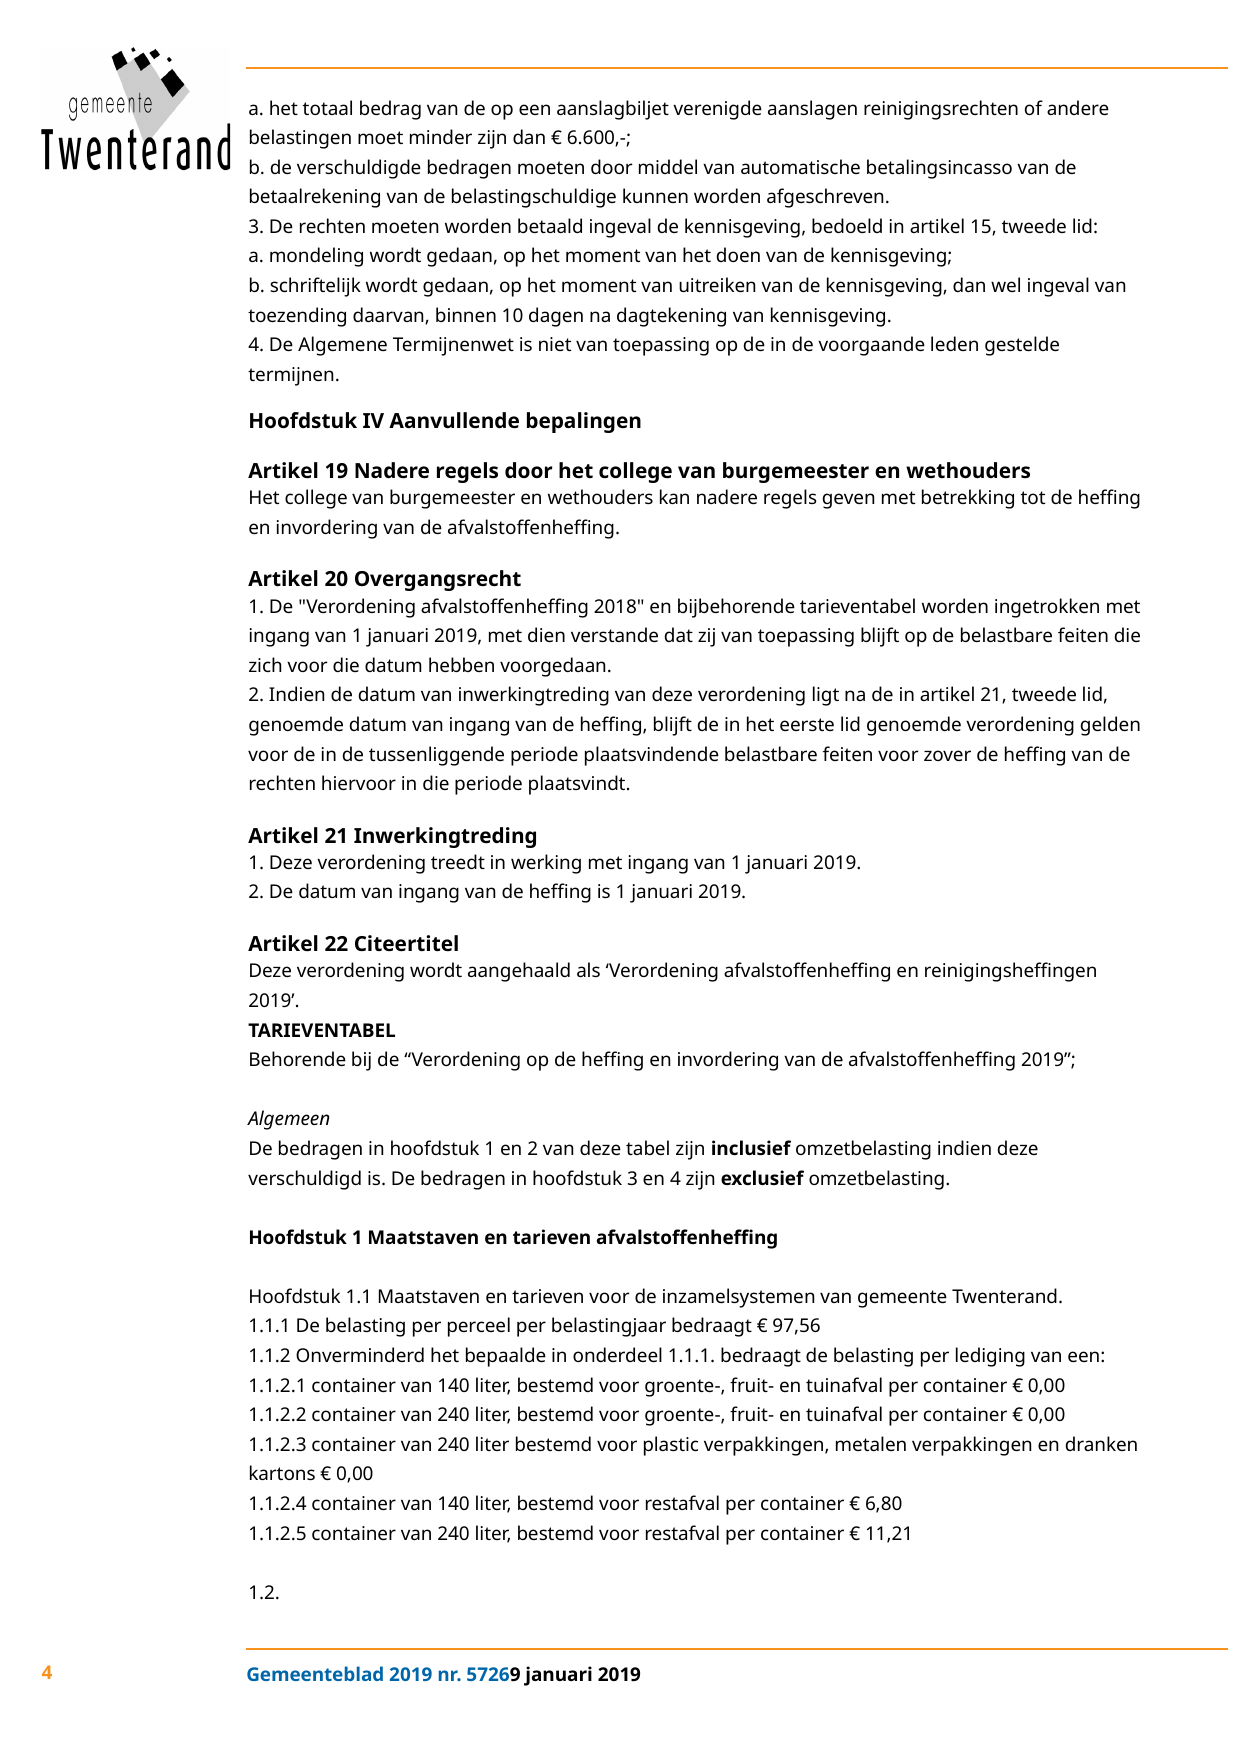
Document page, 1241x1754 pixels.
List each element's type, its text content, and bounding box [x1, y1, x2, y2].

text a. het totaal bedrag van de op een aanslagbiljet verenigde aanslagen reinigingsrechten of andere belastingen moet minder zijn dan € 6.600,-; [248, 95, 1152, 150]
text 4. De Algemene Termijnenwet is niet van toepassing op de in de voorgaande leden gestelde termijnen. [248, 331, 1152, 387]
text Het college van burgemeester en wethouders kan nadere regels geven met betrekking tot de heffing en invordering van de afvalstoffenheffing. [248, 484, 1152, 540]
text Hoofdstuk 1 Maatstaven en tarieven afvalstoffenheffing [248, 1224, 1152, 1249]
text Hoofdstuk 1.1 Maatstaven en tarieven voor de inzamelsystemen van gemeente Twenterand. [248, 1283, 1152, 1309]
text Artikel 20 Overgangsrecht [248, 564, 1152, 593]
text 1.1.2 Onverminderd het bepaalde in onderdeel 1.1.1. bedraagt de belasting per lediging van een: [248, 1342, 1152, 1368]
text b. de verschuldigde bedragen moeten door middel van automatische betalingsincasso van de betaalrekening van de belastingschuldige kunnen worden afgeschreven. [248, 154, 1152, 209]
text 1.1.2.5 container van 240 liter, bestemd voor restafval per container € 11,21 [248, 1520, 1152, 1545]
text 1.1.2.3 container van 240 liter bestemd voor plastic verpakkingen, metalen verpakkingen en dranken kartons € 0,00 [248, 1431, 1152, 1486]
text 1. Deze verordening treedt in werking met ingang van 1 januari 2019. [248, 849, 1152, 875]
text Artikel 22 Citeertitel [248, 929, 1152, 958]
text 3. De rechten moeten worden betaald ingeval de kennisgeving, bedoeld in artikel 15, tweede lid: [248, 213, 1152, 239]
text Behorende bij de “Verordening op de heffing en invordering van de afvalstoffenheffing 2019”; [248, 1046, 1152, 1072]
text 1.1.1 De belasting per perceel per belastingjaar bedraagt € 97,56 [248, 1313, 1152, 1338]
text a. mondeling wordt gedaan, op het moment van het doen van de kennisgeving; [248, 243, 1152, 268]
text TARIEVENTABEL [248, 1017, 1152, 1042]
text 1. De "Verordening afvalstoffenheffing 2018" en bijbehorende tarieventabel worden ingetrokken met ingang van 1 januari 2019, met dien verstande dat zij van toepassing blijft op de belastbare feiten die zich voor die datum hebben voorgedaan. [248, 593, 1152, 678]
text Deze verordening wordt aangehaald als ‘Verordening afvalstoffenheffing en reinigingsheffingen 2019’. [248, 958, 1152, 1013]
text 1.1.2.1 container van 140 liter, bestemd voor groente-, fruit- en tuinafval per container € 0,00 [248, 1372, 1152, 1397]
text Artikel 21 Inwerkingtreding [248, 821, 1152, 849]
text 1.2. [248, 1579, 1152, 1604]
text 2. De datum van ingang van de heffing is 1 januari 2019. [248, 879, 1152, 904]
text 2. Indien de datum van inwerkingtreding van deze verordening ligt na de in artikel 21, tweede lid, genoemde datum van ingang van de heffing, blijft de in het eerste lid genoemde verordening gelden voor de in de tussenliggende periode plaatsvindende belastbare feiten voor zover de heffing van de rechten hiervoor in die periode plaatsvindt. [248, 682, 1152, 796]
picture [41, 47, 231, 172]
text De bedragen in hoofdstuk 1 en 2 van deze tabel zijn inclusief omzetbelasting indien deze verschuldigd is. De bedragen in hoofdstuk 3 en 4 zijn exclusief omzetbelasting. [248, 1135, 1152, 1190]
text 1.1.2.2 container van 240 liter, bestemd voor groente-, fruit- en tuinafval per container € 0,00 [248, 1401, 1152, 1427]
text Artikel 19 Nadere regels door het college van burgemeester en wethouders [248, 456, 1152, 484]
text 1.1.2.4 container van 140 liter, bestemd voor restafval per container € 6,80 [248, 1490, 1152, 1516]
text b. schriftelijk wordt gedaan, op het moment van uitreiken van de kennisgeving, dan wel ingeval van toezending daarvan, binnen 10 dagen na dagtekening van kennisgeving. [248, 272, 1152, 328]
text Algemeen [248, 1106, 1152, 1131]
text Hoofdstuk IV Aanvullende bepalingen [248, 407, 1152, 435]
